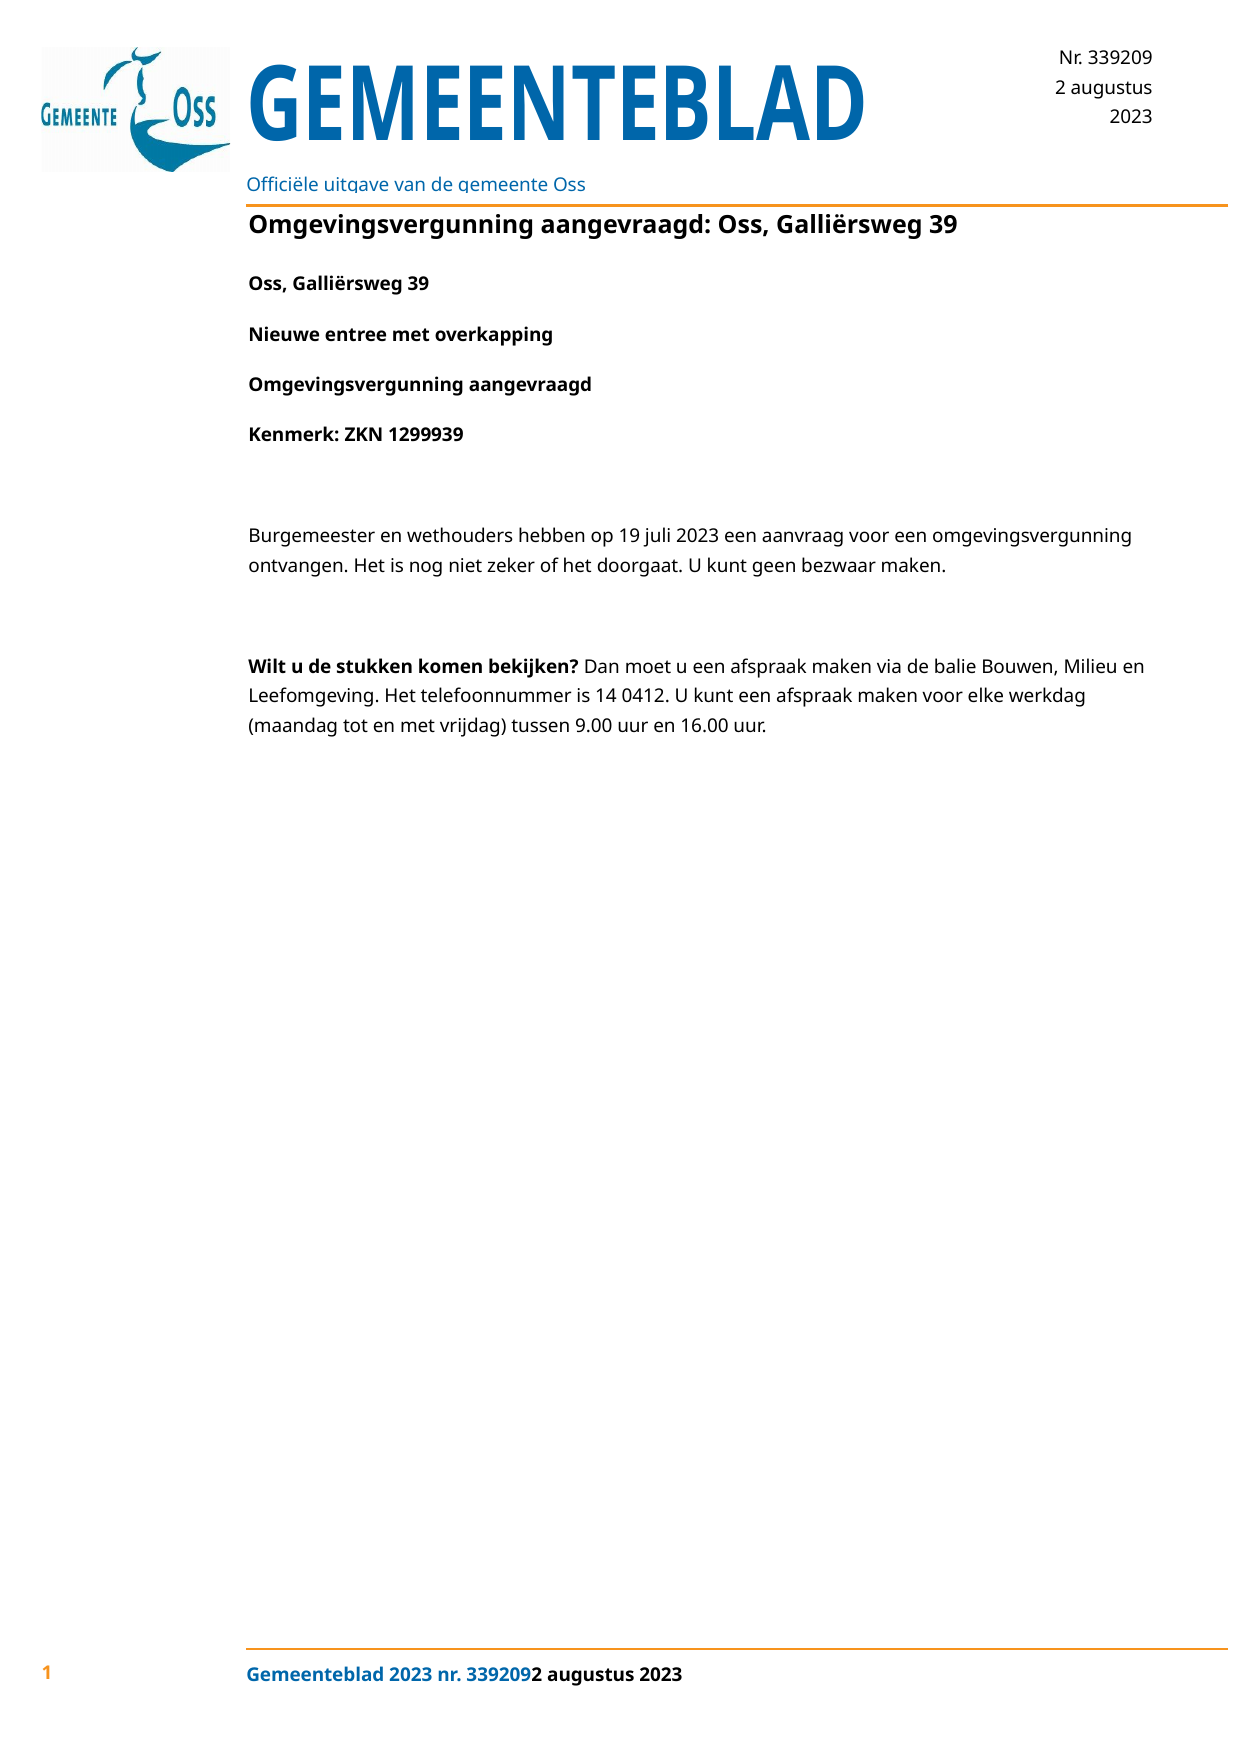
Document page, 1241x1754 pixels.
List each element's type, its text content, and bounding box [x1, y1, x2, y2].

text Wilt u de stukken komen bekijken? Dan moet u een afspraak maken via de balie Bouwen, Milieu en Leefomgeving. Het telefoonnummer is 14 0412. U kunt een afspraak maken voor elke werkdag (maandag tot en met vrijdag) tussen 9.00 uur en 16.00 uur. [248, 653, 1152, 738]
text Burgemeester en wethouders hebben op 19 juli 2023 een aanvraag voor een omgevingsvergunning ontvangen. Het is nog niet zeker of het doorgaat. U kunt geen bezwaar maken. [248, 522, 1152, 578]
picture [41, 47, 231, 172]
text Kenmerk: ZKN 1299939 [248, 422, 1152, 447]
text Omgevingsvergunning aangevraagd: Oss, Galliërsweg 39 [248, 207, 1152, 241]
text Omgevingsvergunning aangevraagd [248, 371, 1152, 397]
text Oss, Galliërsweg 39 [248, 270, 1152, 296]
text Nieuwe entree met overkapping [248, 321, 1152, 346]
